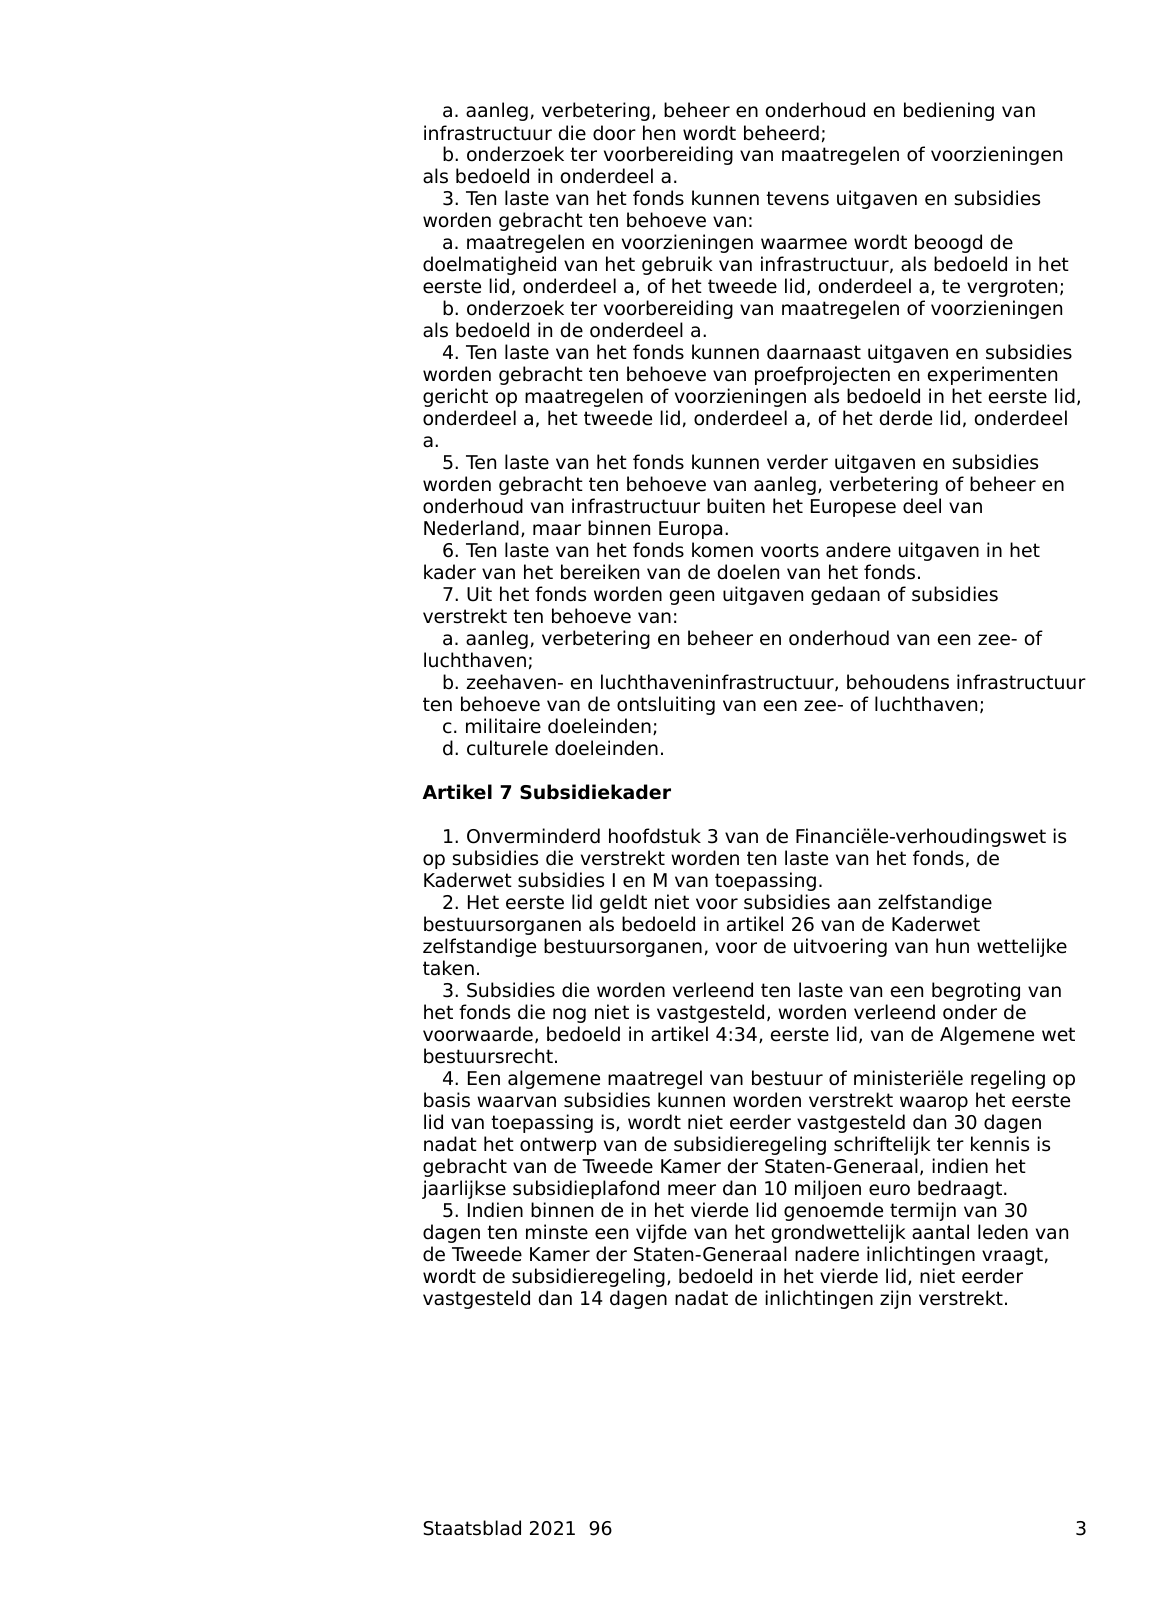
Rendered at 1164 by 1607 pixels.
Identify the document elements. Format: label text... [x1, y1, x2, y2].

text d. culturele doeleinden. [422, 738, 1087, 760]
text c. militaire doeleinden; [422, 716, 1087, 738]
text b. onderzoek ter voorbereiding van maatregelen of voorzieningen als bedoeld in de onderdeel a. [422, 298, 1087, 342]
text b. zeehaven- en luchthaveninfrastructuur, behoudens infrastructuur ten behoeve van de ontsluiting van een zee- of luchthaven; [422, 672, 1087, 716]
text 7. Uit het fonds worden geen uitgaven gedaan of subsidies verstrekt ten behoeve van: [422, 584, 1087, 628]
text a. aanleg, verbetering, beheer en onderhoud en bediening van infrastructuur die door hen wordt beheerd; [422, 100, 1087, 144]
text 1. Onverminderd hoofdstuk 3 van de Financiële-verhoudingswet is op subsidies die verstrekt worden ten laste van het fonds, de Kaderwet subsidies I en M van toepassing. [422, 826, 1087, 892]
text a. maatregelen en voorzieningen waarmee wordt beoogd de doelmatigheid van het gebruik van infrastructuur, als bedoeld in het eerste lid, onderdeel a, of het tweede lid, onderdeel a, te vergroten; [422, 232, 1087, 298]
text 4. Een algemene maatregel van bestuur of ministeriële regeling op basis waarvan subsidies kunnen worden verstrekt waarop het eerste lid van toepassing is, wordt niet eerder vastgesteld dan 30 dagen nadat het ontwerp van de subsidieregeling schriftelijk ter kennis is gebracht van de Tweede Kamer der Staten-Generaal, indien het jaarlijkse subsidieplafond meer dan 10 miljoen euro bedraagt. [422, 1068, 1087, 1200]
text 2. Het eerste lid geldt niet voor subsidies aan zelfstandige bestuursorganen als bedoeld in artikel 26 van de Kaderwet zelfstandige bestuursorganen, voor de uitvoering van hun wettelijke taken. [422, 892, 1087, 980]
subtitle Artikel 7 Subsidiekader [422, 782, 1087, 804]
text b. onderzoek ter voorbereiding van maatregelen of voorzieningen als bedoeld in onderdeel a. [422, 144, 1087, 188]
text 5. Ten laste van het fonds kunnen verder uitgaven en subsidies worden gebracht ten behoeve van aanleg, verbetering of beheer en onderhoud van infrastructuur buiten het Europese deel van Nederland, maar binnen Europa. [422, 452, 1087, 540]
text 3. Subsidies die worden verleend ten laste van een begroting van het fonds die nog niet is vastgesteld, worden verleend onder de voorwaarde, bedoeld in artikel 4:34, eerste lid, van de Algemene wet bestuursrecht. [422, 980, 1087, 1068]
text 4. Ten laste van het fonds kunnen daarnaast uitgaven en subsidies worden gebracht ten behoeve van proefprojecten en experimenten gericht op maatregelen of voorzieningen als bedoeld in het eerste lid, onderdeel a, het tweede lid, onderdeel a, of het derde lid, onderdeel a. [422, 342, 1087, 452]
text 5. Indien binnen de in het vierde lid genoemde termijn van 30 dagen ten minste een vijfde van het grondwettelijk aantal leden van de Tweede Kamer der Staten-Generaal nadere inlichtingen vraagt, wordt de subsidieregeling, bedoeld in het vierde lid, niet eerder vastgesteld dan 14 dagen nadat de inlichtingen zijn verstrekt. [422, 1200, 1087, 1310]
text 3. Ten laste van het fonds kunnen tevens uitgaven en subsidies worden gebracht ten behoeve van: [422, 188, 1087, 232]
text a. aanleg, verbetering en beheer en onderhoud van een zee- of luchthaven; [422, 628, 1087, 672]
text 6. Ten laste van het fonds komen voorts andere uitgaven in het kader van het bereiken van de doelen van het fonds. [422, 540, 1087, 584]
